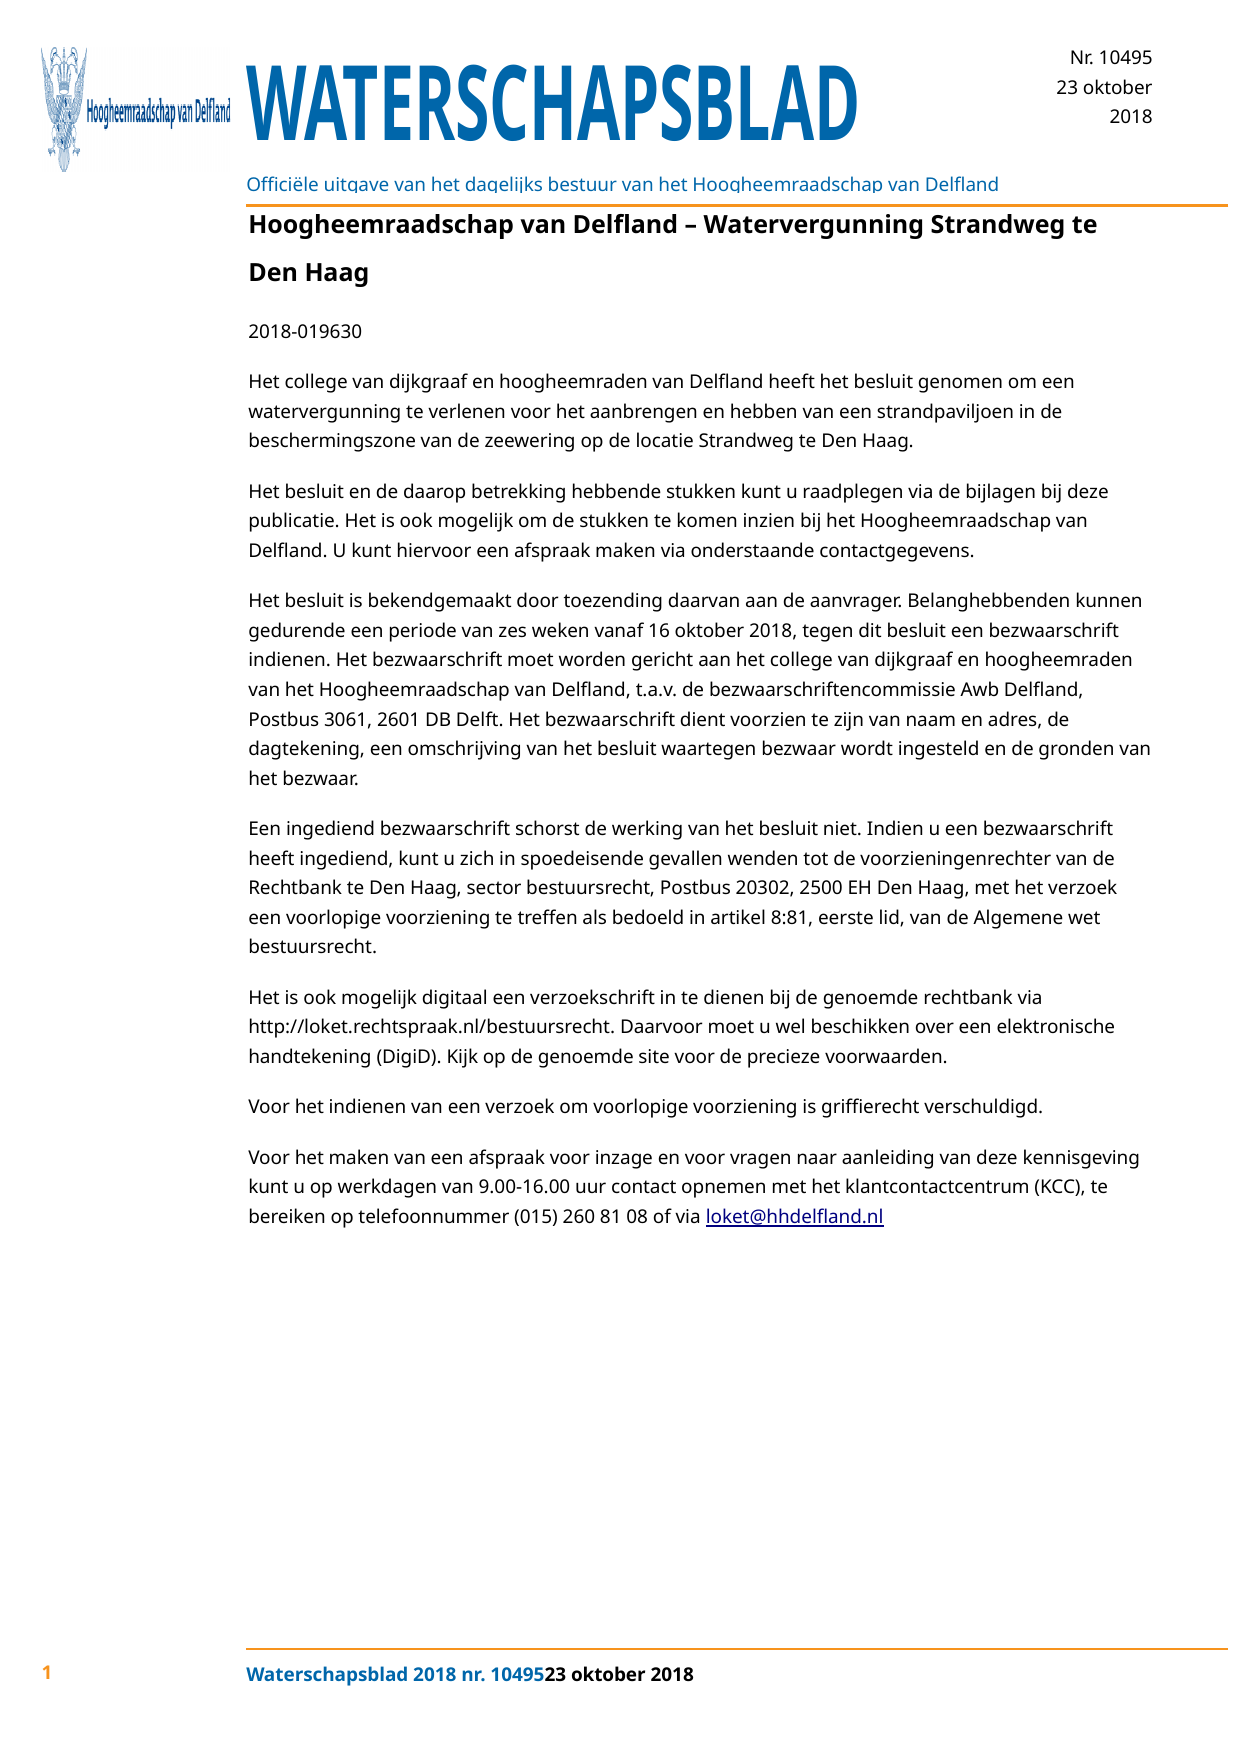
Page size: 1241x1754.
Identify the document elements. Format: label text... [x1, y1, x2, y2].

text 2018-019630 [248, 318, 1152, 344]
text Het is ook mogelijk digitaal een verzoekschrift in te dienen bij de genoemde rechtbank via http://loket.rechtspraak.nl/bestuursrecht. Daarvoor moet u wel beschikken over een elektronische handtekening (DigiD). Kijk op de genoemde site voor de precieze voorwaarden. [248, 984, 1152, 1069]
text Voor het indienen van een verzoek om voorlopige voorziening is griffierecht verschuldigd. [248, 1094, 1152, 1119]
text Voor het maken van een afspraak voor inzage en voor vragen naar aanleiding van deze kennisgeving kunt u op werkdagen van 9.00-16.00 uur contact opnemen met het klantcontactcentrum (KCC), te bereiken op telefoonnummer (015) 260 81 08 of via loket@hhdelfland.nl [248, 1144, 1152, 1229]
picture [41, 47, 231, 172]
text Het besluit en de daarop betrekking hebbende stukken kunt u raadplegen via de bijlagen bij deze publicatie. Het is ook mogelijk om de stukken te komen inzien bij het Hoogheemraadschap van Delfland. U kunt hiervoor een afspraak maken via onderstaande contactgegevens. [248, 478, 1152, 563]
text Hoogheemraadschap van Delfland – Watervergunning Strandweg te Den Haag [248, 207, 1152, 288]
text Een ingediend bezwaarschrift schorst de werking van het besluit niet. Indien u een bezwaarschrift heeft ingediend, kunt u zich in spoedeisende gevallen wenden tot de voorzieningenrechter van de Rechtbank te Den Haag, sector bestuursrecht, Postbus 20302, 2500 EH Den Haag, met het verzoek een voorlopige voorziening te treffen als bedoeld in artikel 8:81, eerste lid, van de Algemene wet bestuursrecht. [248, 815, 1152, 959]
text Het besluit is bekendgemaakt door toezending daarvan aan de aanvrager. Belanghebbenden kunnen gedurende een periode van zes weken vanaf 16 oktober 2018, tegen dit besluit een bezwaarschrift indienen. Het bezwaarschrift moet worden gericht aan het college van dijkgraaf en hoogheemraden van het Hoogheemraadschap van Delfland, t.a.v. de bezwaarschriftencommissie Awb Delfland, Postbus 3061, 2601 DB Delft. Het bezwaarschrift dient voorzien te zijn van naam en adres, de dagtekening, een omschrijving van het besluit waartegen bezwaar wordt ingesteld en de gronden van het bezwaar. [248, 587, 1152, 791]
text Het college van dijkgraaf en hoogheemraden van Delfland heeft het besluit genomen om een watervergunning te verlenen voor het aanbrengen en hebben van een strandpaviljoen in de beschermingszone van de zeewering op de locatie Strandweg te Den Haag. [248, 368, 1152, 453]
